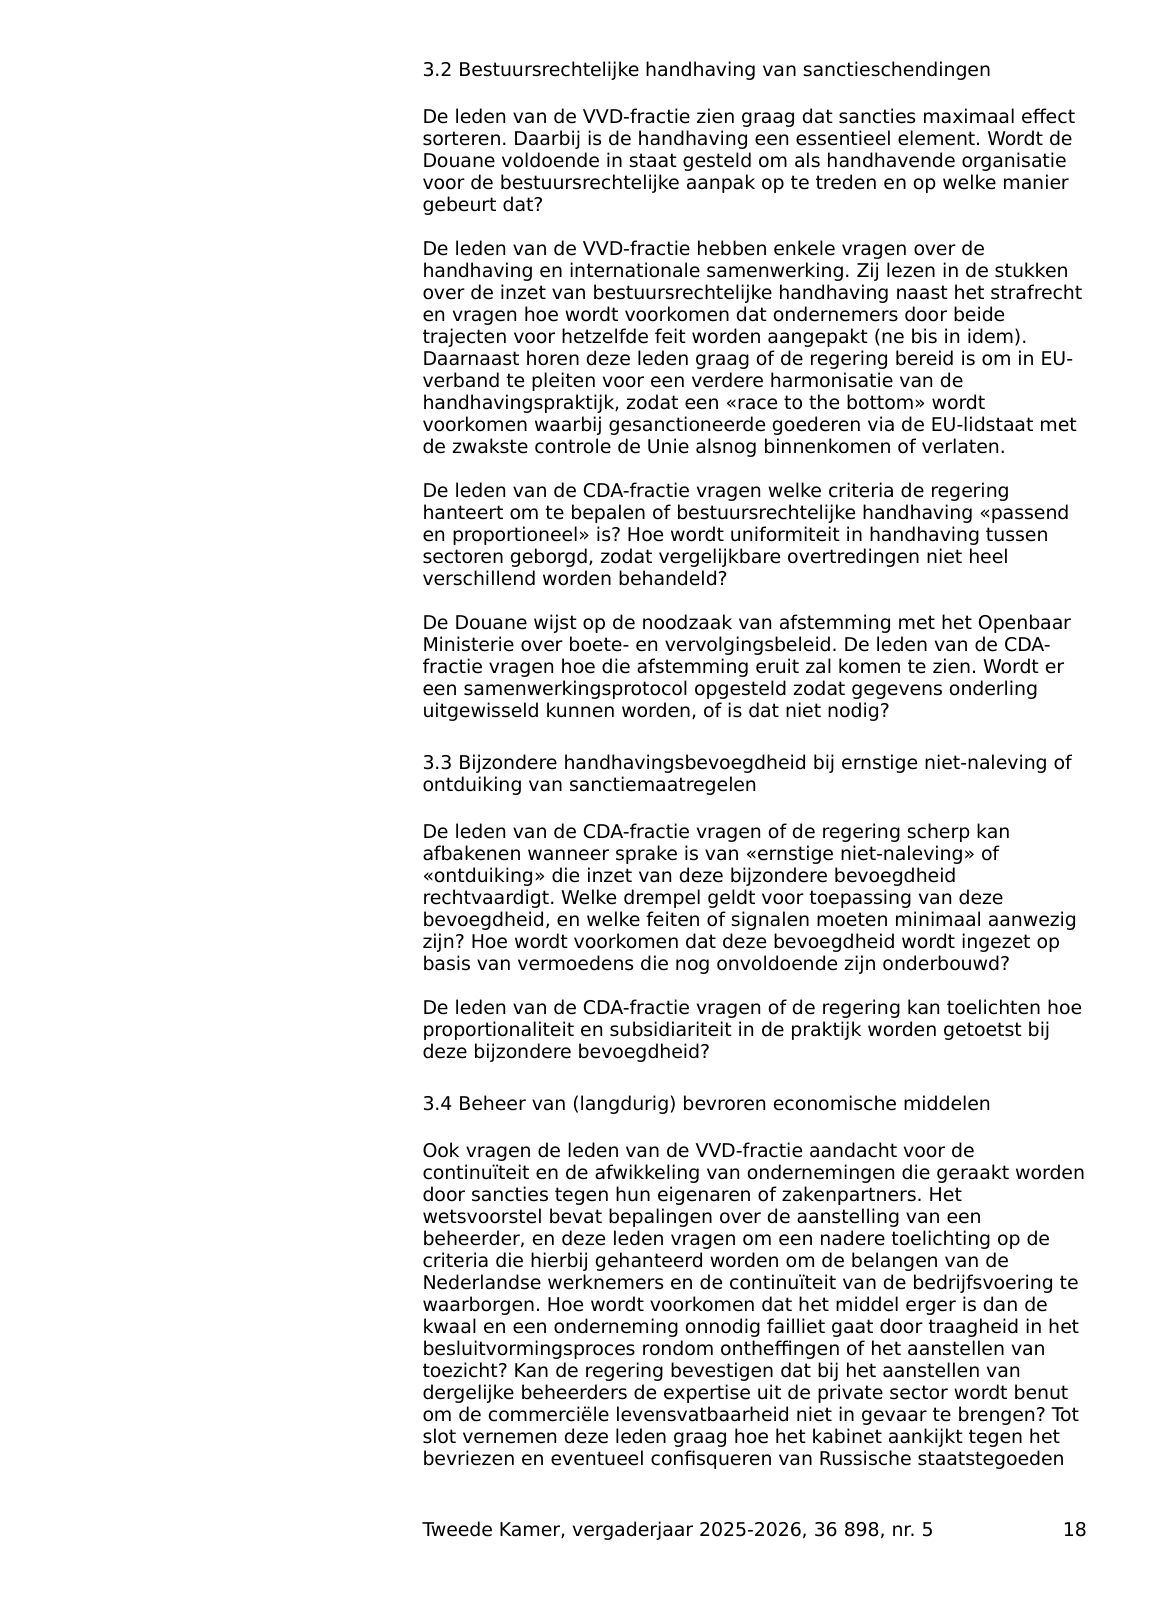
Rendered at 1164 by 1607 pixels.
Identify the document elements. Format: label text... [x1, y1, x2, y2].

text De leden van de VVD-fractie zien graag dat sancties maximaal effect sorteren. Daarbij is de handhaving een essentieel element. Wordt de Douane voldoende in staat gesteld om als handhavende organisatie voor de bestuursrechtelijke aanpak op te treden en op welke manier gebeurt dat? [422, 106, 1087, 216]
subtitle 3.4 Beheer van (langdurig) bevroren economische middelen [422, 1093, 1087, 1115]
text De leden van de CDA-fractie vragen welke criteria de regering hanteert om te bepalen of bestuursrechtelijke handhaving «passend en proportioneel» is? Hoe wordt uniformiteit in handhaving tussen sectoren geborgd, zodat vergelijkbare overtredingen niet heel verschillend worden behandeld? [422, 480, 1087, 590]
text De leden van de VVD-fractie hebben enkele vragen over de handhaving en internationale samenwerking. Zij lezen in de stukken over de inzet van bestuursrechtelijke handhaving naast het strafrecht en vragen hoe wordt voorkomen dat ondernemers door beide trajecten voor hetzelfde feit worden aangepakt (ne bis in idem). Daarnaast horen deze leden graag of de regering bereid is om in EU-verband te pleiten voor een verdere harmonisatie van de handhavingspraktijk, zodat een «race to the bottom» wordt voorkomen waarbij gesanctioneerde goederen via de EU-lidstaat met de zwakste controle de Unie alsnog binnenkomen of verlaten. [422, 238, 1087, 458]
subtitle 3.2 Bestuursrechtelijke handhaving van sanctieschendingen [422, 59, 1087, 81]
text De Douane wijst op de noodzaak van afstemming met het Openbaar Ministerie over boete- en vervolgingsbeleid. De leden van de CDA-fractie vragen hoe die afstemming eruit zal komen te zien. Wordt er een samenwerkingsprotocol opgesteld zodat gegevens onderling uitgewisseld kunnen worden, of is dat niet nodig? [422, 612, 1087, 722]
text De leden van de CDA-fractie vragen of de regering scherp kan afbakenen wanneer sprake is van «ernstige niet-naleving» of «ontduiking» die inzet van deze bijzondere bevoegdheid rechtvaardigt. Welke drempel geldt voor toepassing van deze bevoegdheid, en welke feiten of signalen moeten minimaal aanwezig zijn? Hoe wordt voorkomen dat deze bevoegdheid wordt ingezet op basis van vermoedens die nog onvoldoende zijn onderbouwd? [422, 821, 1087, 975]
text De leden van de CDA-fractie vragen of de regering kan toelichten hoe proportionaliteit en subsidiariteit in de praktijk worden getoetst bij deze bijzondere bevoegdheid? [422, 997, 1087, 1063]
subtitle 3.3 Bijzondere handhavingsbevoegdheid bij ernstige niet-naleving of ontduiking van sanctiemaatregelen [422, 752, 1087, 796]
text Ook vragen de leden van de VVD-fractie aandacht voor de continuïteit en de afwikkeling van ondernemingen die geraakt worden door sancties tegen hun eigenaren of zakenpartners. Het wetsvoorstel bevat bepalingen over de aanstelling van een beheerder, en deze leden vragen om een nadere toelichting op de criteria die hierbij gehanteerd worden om de belangen van de Nederlandse werknemers en de continuïteit van de bedrijfsvoering te waarborgen. Hoe wordt voorkomen dat het middel erger is dan de kwaal en een onderneming onnodig failliet gaat door traagheid in het besluitvormingsproces rondom ontheffingen of het aanstellen van toezicht? Kan de regering bevestigen dat bij het aanstellen van dergelijke beheerders de expertise uit de private sector wordt benut om de commerciële levensvatbaarheid niet in gevaar te brengen? Tot slot vernemen deze leden graag hoe het kabinet aankijkt tegen het bevriezen en eventueel confisqueren van Russische staatstegoeden [422, 1140, 1087, 1470]
